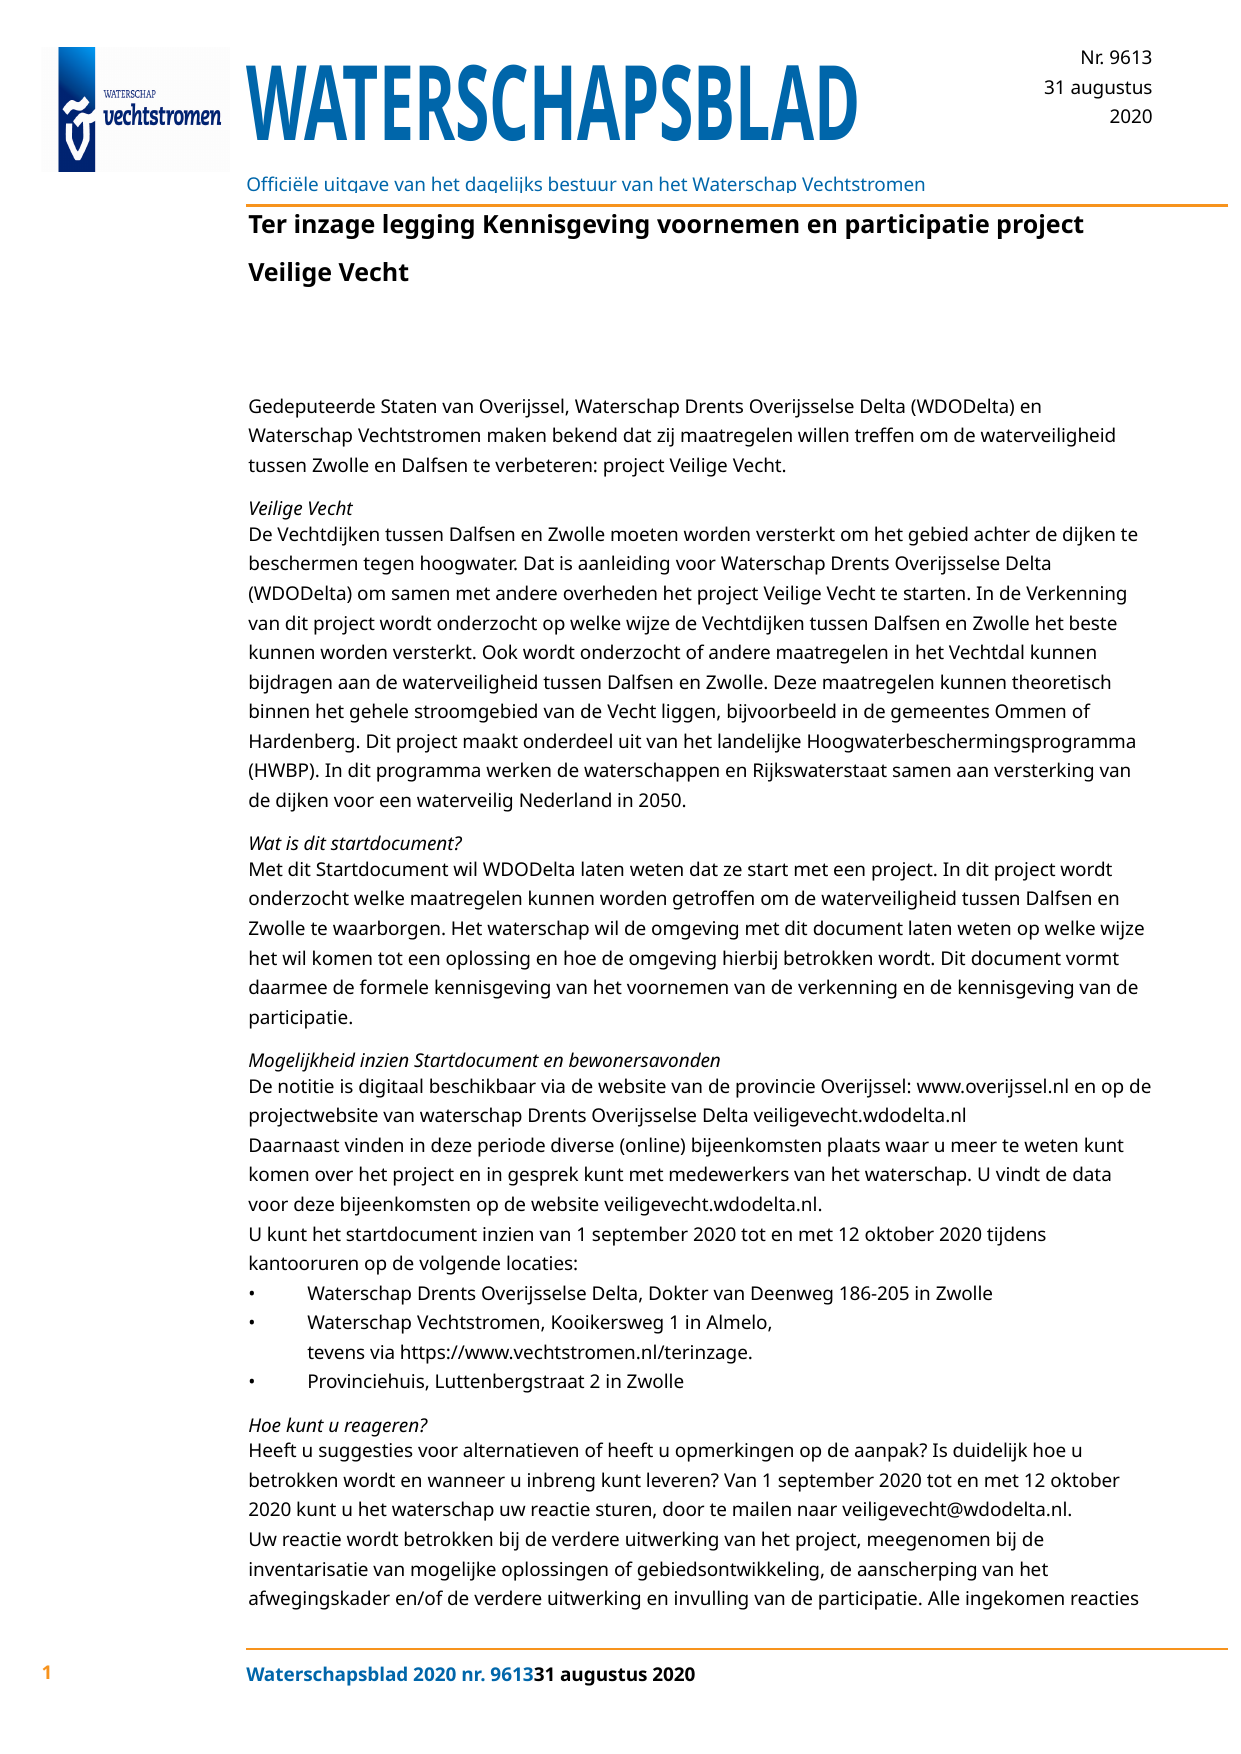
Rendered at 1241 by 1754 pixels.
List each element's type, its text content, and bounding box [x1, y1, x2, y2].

text Veilige Vecht [248, 495, 1152, 521]
text Wat is dit startdocument? [248, 830, 1152, 856]
list tevens via https://www.vechtstromen.nl/terinzage. [248, 1339, 1152, 1365]
text Gedeputeerde Staten van Overijssel, Waterschap Drents Overijsselse Delta (WDODelta) en Waterschap Vechtstromen maken bekend dat zij maatregelen willen treffen om de waterveiligheid tussen Zwolle en Dalfsen te verbeteren: project Veilige Vecht. [248, 393, 1152, 478]
list Waterschap Drents Overijsselse Delta, Dokter van Deenweg 186-205 in Zwolle [248, 1280, 1152, 1306]
list Waterschap Vechtstromen, Kooikersweg 1 in Almelo, [248, 1309, 1152, 1335]
list Provinciehuis, Luttenbergstraat 2 in Zwolle [248, 1369, 1152, 1394]
text Mogelijkheid inzien Startdocument en bewonersavonden [248, 1047, 1152, 1073]
text De Vechtdijken tussen Dalfsen en Zwolle moeten worden versterkt om het gebied achter de dijken te beschermen tegen hoogwater. Dat is aanleiding voor Waterschap Drents Overijsselse Delta (WDODelta) om samen met andere overheden het project Veilige Vecht te starten. In de Verkenning van dit project wordt onderzocht op welke wijze de Vechtdijken tussen Dalfsen en Zwolle het beste kunnen worden versterkt. Ook wordt onderzocht of andere maatregelen in het Vechtdal kunnen bijdragen aan de waterveiligheid tussen Dalfsen en Zwolle. Deze maatregelen kunnen theoretisch binnen het gehele stroomgebied van de Vecht liggen, bijvoorbeeld in de gemeentes Ommen of Hardenberg. Dit project maakt onderdeel uit van het landelijke Hoogwaterbeschermingsprogramma (HWBP). In dit programma werken de waterschappen en Rijkswaterstaat samen aan versterking van de dijken voor een waterveilig Nederland in 2050. [248, 521, 1152, 813]
text Heeft u suggesties voor alternatieven of heeft u opmerkingen op de aanpak? Is duidelijk hoe u betrokken wordt en wanneer u inbreng kunt leveren? Van 1 september 2020 tot en met 12 oktober 2020 kunt u het waterschap uw reactie sturen, door te mailen naar veiligevecht@wdodelta.nl. [248, 1437, 1152, 1522]
text Hoe kunt u reageren? [248, 1412, 1152, 1437]
text De notitie is digitaal beschikbaar via de website van de provincie Overijssel: www.overijssel.nl en op de projectwebsite van waterschap Drents Overijsselse Delta veiligevecht.wdodelta.nl [248, 1073, 1152, 1128]
text Daarnaast vinden in deze periode diverse (online) bijeenkomsten plaats waar u meer te weten kunt komen over het project en in gesprek kunt met medewerkers van het waterschap. U vindt de data voor deze bijeenkomsten op de website veiligevecht.wdodelta.nl. [248, 1132, 1152, 1217]
text U kunt het startdocument inzien van 1 september 2020 tot en met 12 oktober 2020 tijdens kantooruren op de volgende locaties: [248, 1221, 1152, 1276]
text Uw reactie wordt betrokken bij de verdere uitwerking van het project, meegenomen bij de inventarisatie van mogelijke oplossingen of gebiedsontwikkeling, de aanscherping van het afwegingskader en/of de verdere uitwerking en invulling van de participatie. Alle ingekomen reacties [248, 1526, 1152, 1611]
picture [41, 47, 231, 172]
text Ter inzage legging Kennisgeving voornemen en participatie project Veilige Vecht [248, 207, 1152, 288]
text Met dit Startdocument wil WDODelta laten weten dat ze start met een project. In dit project wordt onderzocht welke maatregelen kunnen worden getroffen om de waterveiligheid tussen Dalfsen en Zwolle te waarborgen. Het waterschap wil de omgeving met dit document laten weten op welke wijze het wil komen tot een oplossing en hoe de omgeving hierbij betrokken wordt. Dit document vormt daarmee de formele kennisgeving van het voornemen van de verkenning en de kennisgeving van de participatie. [248, 856, 1152, 1030]
